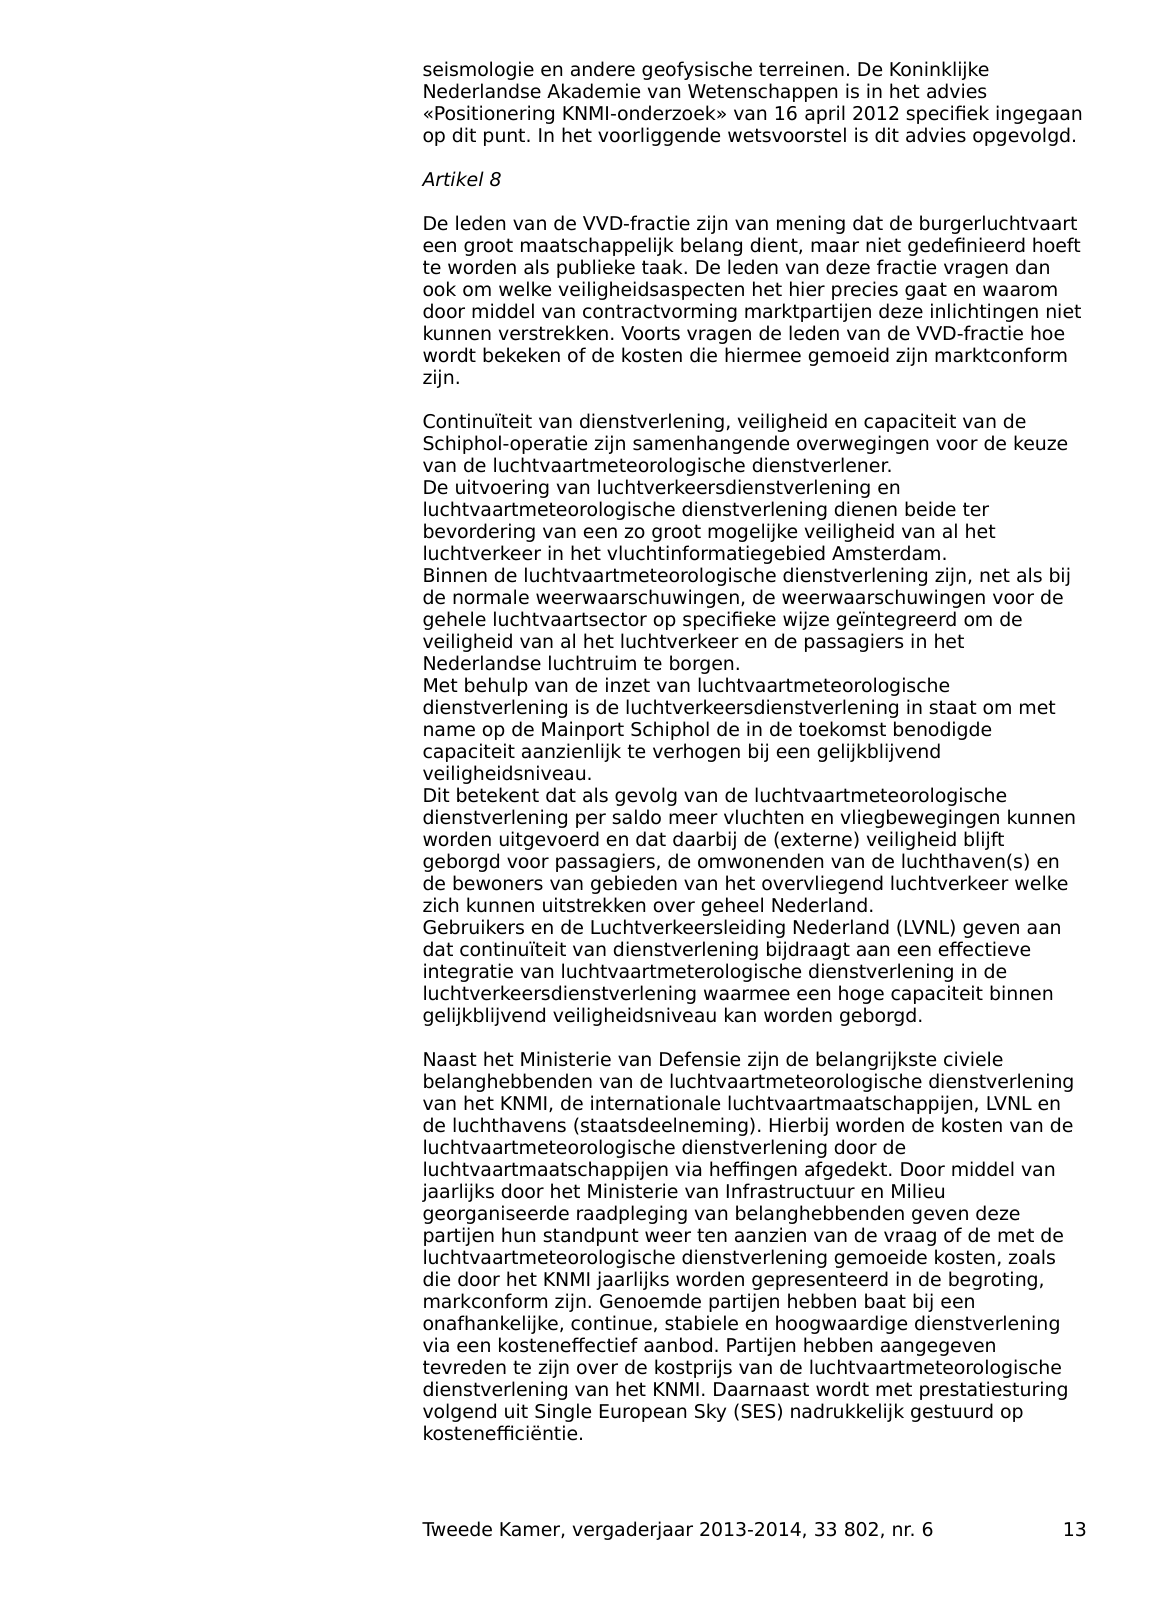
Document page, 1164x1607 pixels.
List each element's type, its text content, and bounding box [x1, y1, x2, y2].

text Binnen de luchtvaartmeteorologische dienstverlening zijn, net als bij de normale weerwaarschuwingen, de weerwaarschuwingen voor de gehele luchtvaartsector op specifieke wijze geïntegreerd om de veiligheid van al het luchtverkeer en de passagiers in het Nederlandse luchtruim te borgen. [422, 565, 1087, 675]
text Dit betekent dat als gevolg van de luchtvaartmeteorologische dienstverlening per saldo meer vluchten en vliegbewegingen kunnen worden uitgevoerd en dat daarbij de (externe) veiligheid blijft geborgd voor passagiers, de omwonenden van de luchthaven(s) en de bewoners van gebieden van het overvliegend luchtverkeer welke zich kunnen uitstrekken over geheel Nederland. [422, 785, 1087, 917]
text Continuïteit van dienstverlening, veiligheid en capaciteit van de Schiphol-operatie zijn samenhangende overwegingen voor de keuze van de luchtvaartmeteorologische dienstverlener. [422, 411, 1087, 477]
text Gebruikers en de Luchtverkeersleiding Nederland (LVNL) geven aan dat continuïteit van dienstverlening bijdraagt aan een effectieve integratie van luchtvaartmeterologische dienstverlening in de luchtverkeersdienstverlening waarmee een hoge capaciteit binnen gelijkblijvend veiligheidsniveau kan worden geborgd. [422, 917, 1087, 1027]
text seismologie en andere geofysische terreinen. De Koninklijke Nederlandse Akademie van Wetenschappen is in het advies «Positionering KNMI-onderzoek» van 16 april 2012 specifiek ingegaan op dit punt. In het voorliggende wetsvoorstel is dit advies opgevolgd. [422, 59, 1087, 147]
text Met behulp van de inzet van luchtvaartmeteorologische dienstverlening is de luchtverkeersdienstverlening in staat om met name op de Mainport Schiphol de in de toekomst benodigde capaciteit aanzienlijk te verhogen bij een gelijkblijvend veiligheidsniveau. [422, 675, 1087, 785]
text De leden van de VVD-fractie zijn van mening dat de burgerluchtvaart een groot maatschappelijk belang dient, maar niet gedefinieerd hoeft te worden als publieke taak. De leden van deze fractie vragen dan ook om welke veiligheidsaspecten het hier precies gaat en waarom door middel van contractvorming marktpartijen deze inlichtingen niet kunnen verstrekken. Voorts vragen de leden van de VVD-fractie hoe wordt bekeken of de kosten die hiermee gemoeid zijn marktconform zijn. [422, 213, 1087, 389]
text Naast het Ministerie van Defensie zijn de belangrijkste civiele belanghebbenden van de luchtvaartmeteorologische dienstverlening van het KNMI, de internationale luchtvaartmaatschappijen, LVNL en de luchthavens (staatsdeelneming). Hierbij worden de kosten van de luchtvaartmeteorologische dienstverlening door de luchtvaartmaatschappijen via heffingen afgedekt. Door middel van jaarlijks door het Ministerie van Infrastructuur en Milieu georganiseerde raadpleging van belanghebbenden geven deze partijen hun standpunt weer ten aanzien van de vraag of de met de luchtvaartmeteorologische dienstverlening gemoeide kosten, zoals die door het KNMI jaarlijks worden gepresenteerd in de begroting, markconform zijn. Genoemde partijen hebben baat bij een onafhankelijke, continue, stabiele en hoogwaardige dienstverlening via een kosteneffectief aanbod. Partijen hebben aangegeven tevreden te zijn over de kostprijs van de luchtvaartmeteorologische dienstverlening van het KNMI. Daarnaast wordt met prestatiesturing volgend uit Single European Sky (SES) nadrukkelijk gestuurd op kostenefficiëntie. [422, 1049, 1087, 1444]
subtitle Artikel 8 [422, 169, 1087, 191]
text De uitvoering van luchtverkeersdienstverlening en luchtvaartmeteorologische dienstverlening dienen beide ter bevordering van een zo groot mogelijke veiligheid van al het luchtverkeer in het vluchtinformatiegebied Amsterdam. [422, 477, 1087, 565]
